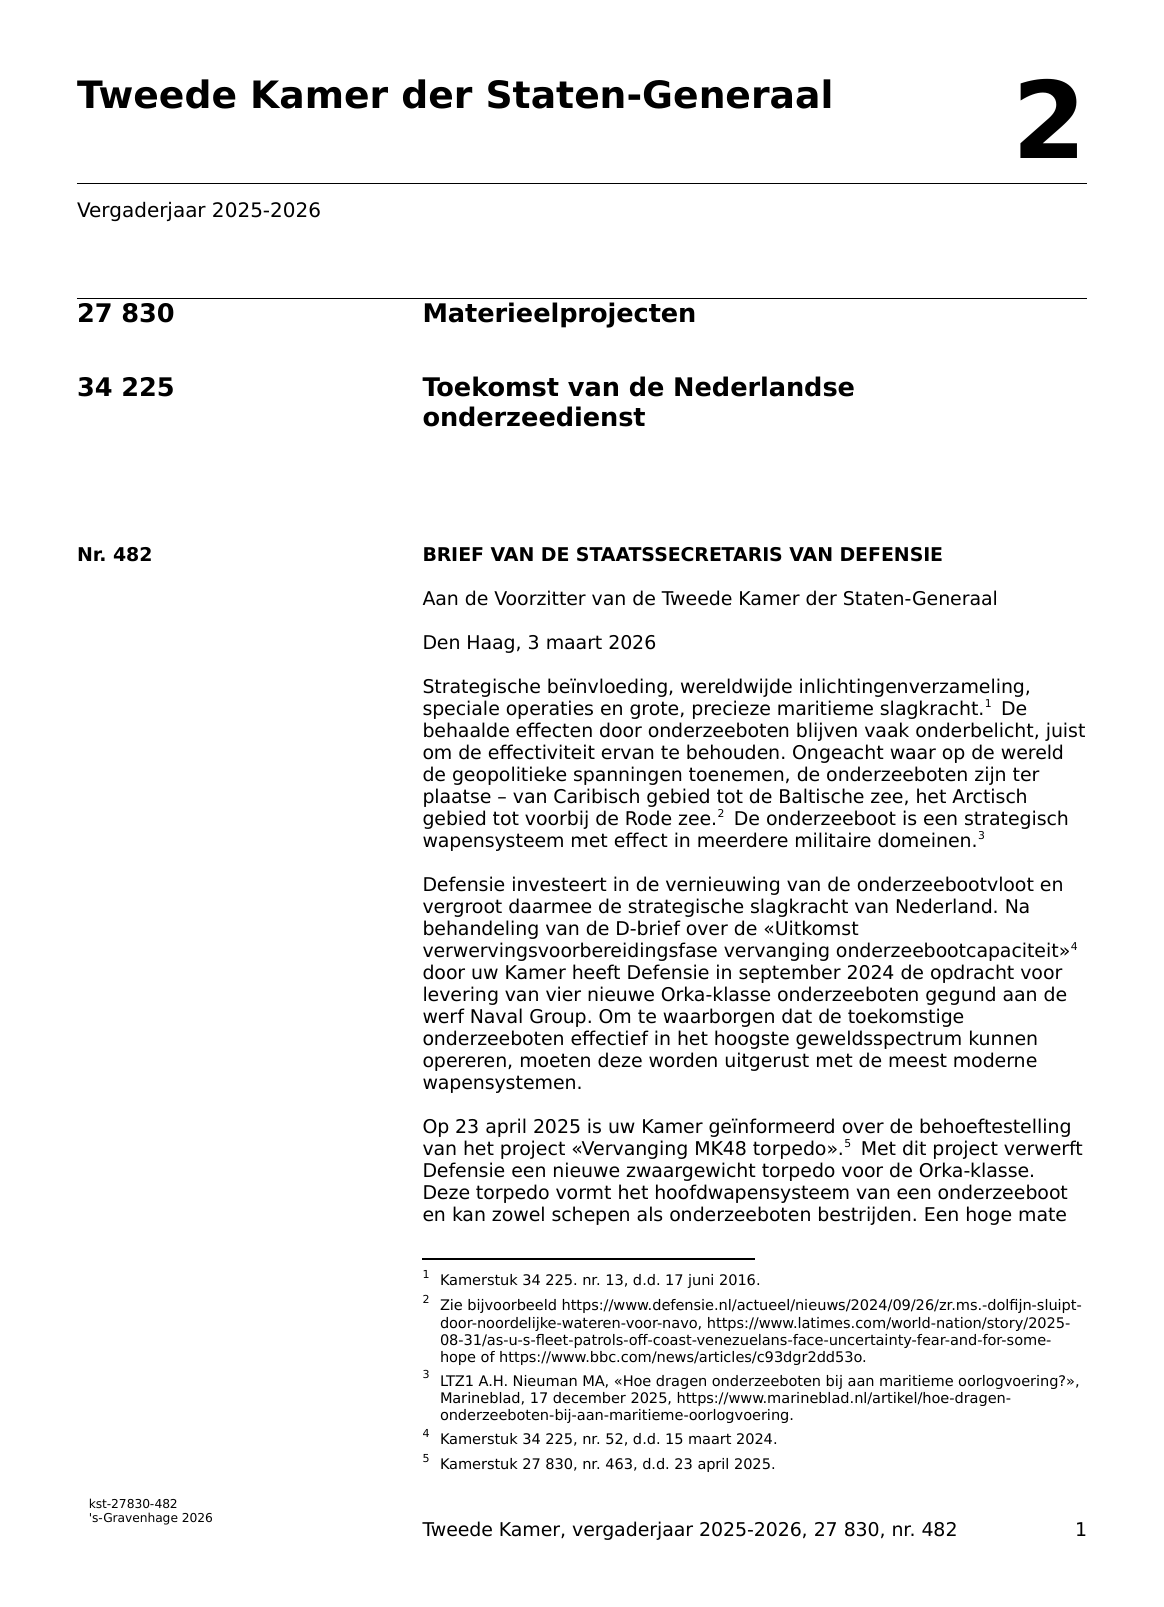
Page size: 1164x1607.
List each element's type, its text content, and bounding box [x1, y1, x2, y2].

text Kamerstuk 34 225. nr. 13, d.d. 17 juni 2016. [422, 1268, 1087, 1290]
text 's-Gravenhage 2026 [88, 1511, 323, 1525]
text kst-27830-482 [88, 1497, 323, 1511]
text Kamerstuk 34 225, nr. 52, d.d. 15 maart 2024. [422, 1427, 1087, 1449]
subtitle Nr. 482 BRIEF VAN DE STAATSSECRETARIS VAN DEFENSIE [77, 543, 1087, 565]
table_header 2 [886, 59, 1087, 183]
text Op 23 april 2025 is uw Kamer geïnformeerd over de behoeftestelling van het project «Vervanging MK48 torpedo». Met dit project verwerft Defensie een nieuwe zwaargewicht torpedo voor de Orka-klasse. Deze torpedo vormt het hoofdwapensysteem van een onderzeeboot en kan zowel schepen als onderzeeboten bestrijden. Een hoge mate [422, 1116, 1087, 1226]
table_cell Vergaderjaar 2025-2026 [77, 184, 1087, 298]
text Zie bijvoorbeeld https://www.defensie.nl/actueel/nieuws/2024/09/26/zr.ms.-dolfijn-sluipt-door-noordelijke-wateren-voor-navo, https://www.latimes.com/world-nation/story/2025-08-31/as-u-s-fleet-patrols-off-coast-venezuelans-face-uncertainty-fear-and-for-some-hope of https://www.bbc.com/news/articles/c93dgr2dd53o. [422, 1293, 1087, 1366]
text Den Haag, 3 maart 2026 [422, 632, 1087, 654]
text LTZ1 A.H. Nieuman MA, «Hoe dragen onderzeeboten bij aan maritieme oorlogvoering?», Marineblad, 17 december 2025, https://www.marineblad.nl/artikel/hoe-dragen-onderzeeboten-bij-aan-maritieme-oorlogvoering. [422, 1368, 1087, 1424]
subtitle 34 225 Toekomst van de Nederlandse onderzeedienst [77, 373, 1087, 432]
text Aan de Voorzitter van de Tweede Kamer der Staten-Generaal [422, 588, 1087, 609]
subtitle 27 830 Materieelprojecten [77, 299, 1087, 329]
text Strategische beïnvloeding, wereldwijde inlichtingenverzameling, speciale operaties en grote, precieze maritieme slagkracht. De behaalde effecten door onderzeeboten blijven vaak onderbelicht, juist om de effectiviteit ervan te behouden. Ongeacht waar op de wereld de geopolitieke spanningen toenemen, de onderzeeboten zijn ter plaatse – van Caribisch gebied tot de Baltische zee, het Arctisch gebied tot voorbij de Rode zee. De onderzeeboot is een strategisch wapensysteem met effect in meerdere militaire domeinen. [422, 676, 1087, 852]
table_header Tweede Kamer der Staten-Generaal [77, 59, 886, 183]
text Kamerstuk 27 830, nr. 463, d.d. 23 april 2025. [422, 1452, 1087, 1474]
text Defensie investeert in de vernieuwing van de onderzeebootvloot en vergroot daarmee de strategische slagkracht van Nederland. Na behandeling van de D-brief over de «Uitkomst verwervingsvoorbereidingsfase vervanging onderzeebootcapaciteit» door uw Kamer heeft Defensie in september 2024 de opdracht voor levering van vier nieuwe Orka-klasse onderzeeboten gegund aan de werf Naval Group. Om te waarborgen dat de toekomstige onderzeeboten effectief in het hoogste geweldsspectrum kunnen opereren, moeten deze worden uitgerust met de meest moderne wapensystemen. [422, 874, 1087, 1094]
